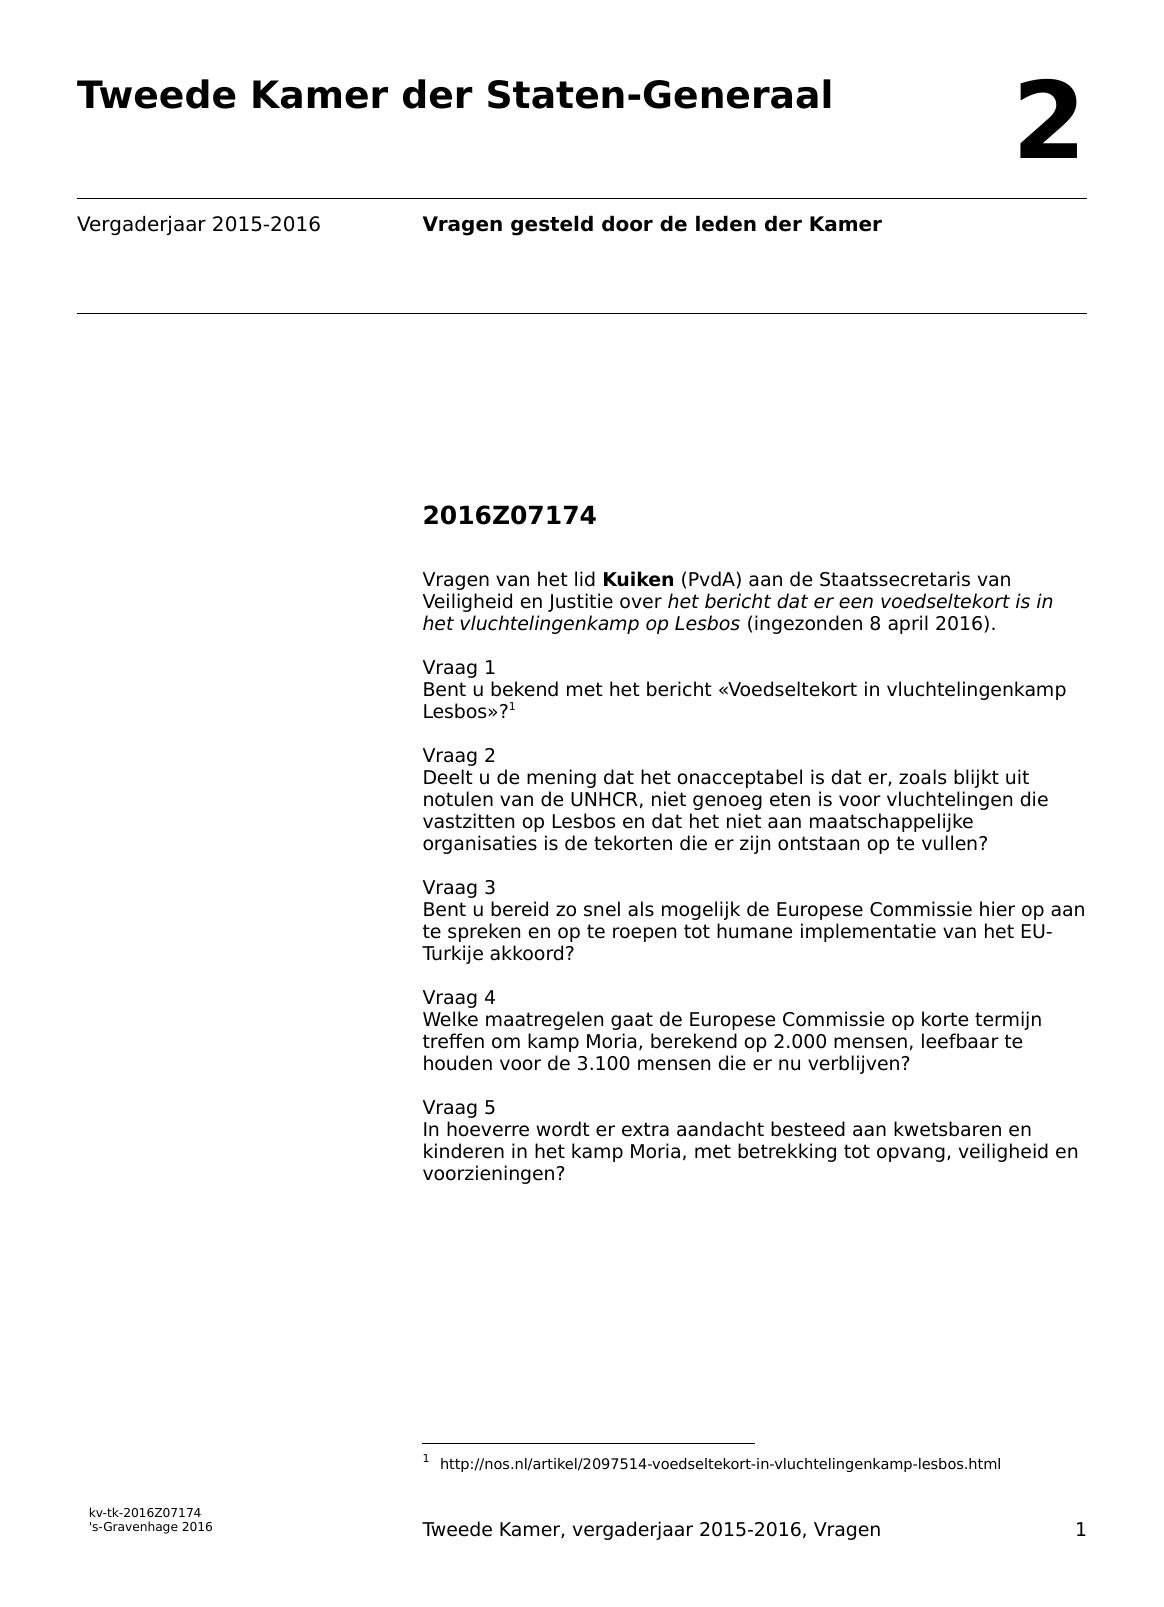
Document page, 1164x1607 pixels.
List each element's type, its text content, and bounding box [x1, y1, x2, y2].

text Vraag 5 [422, 1097, 1087, 1119]
text Vraag 2 [422, 745, 1087, 767]
text Vragen van het lid Kuiken (PvdA) aan de Staatssecretaris van Veiligheid en Justitie over het bericht dat er een voedseltekort is in het vluchtelingenkamp op Lesbos (ingezonden 8 april 2016). [422, 569, 1087, 635]
text http://nos.nl/artikel/2097514-voedseltekort-in-vluchtelingenkamp-lesbos.html [422, 1452, 1087, 1474]
text In hoeverre wordt er extra aandacht besteed aan kwetsbaren en kinderen in het kamp Moria, met betrekking tot opvang, veiligheid en voorzieningen? [422, 1119, 1087, 1185]
text Welke maatregelen gaat de Europese Commissie op korte termijn treffen om kamp Moria, berekend op 2.000 mensen, leefbaar te houden voor de 3.100 mensen die er nu verblijven? [422, 1009, 1087, 1075]
table_header Tweede Kamer der Staten-Generaal [77, 59, 886, 198]
text Vraag 1 [422, 657, 1087, 679]
text 2016Z07174 [422, 501, 1087, 531]
text Bent u bekend met het bericht «Voedseltekort in vluchtelingenkamp Lesbos»? [422, 679, 1087, 723]
table_cell Vergaderjaar 2015-2016 [77, 199, 422, 313]
text kv-tk-2016Z07174 [88, 1506, 323, 1520]
text Vraag 4 [422, 987, 1087, 1009]
table_cell Vragen gesteld door de leden der Kamer [422, 199, 1087, 313]
text 's-Gravenhage 2016 [88, 1520, 323, 1534]
text Deelt u de mening dat het onacceptabel is dat er, zoals blijkt uit notulen van de UNHCR, niet genoeg eten is voor vluchtelingen die vastzitten op Lesbos en dat het niet aan maatschappelijke organisaties is de tekorten die er zijn ontstaan op te vullen? [422, 767, 1087, 855]
text Vraag 3 [422, 877, 1087, 899]
text Bent u bereid zo snel als mogelijk de Europese Commissie hier op aan te spreken en op te roepen tot humane implementatie van het EU-Turkije akkoord? [422, 899, 1087, 965]
table_header 2 [886, 59, 1087, 198]
